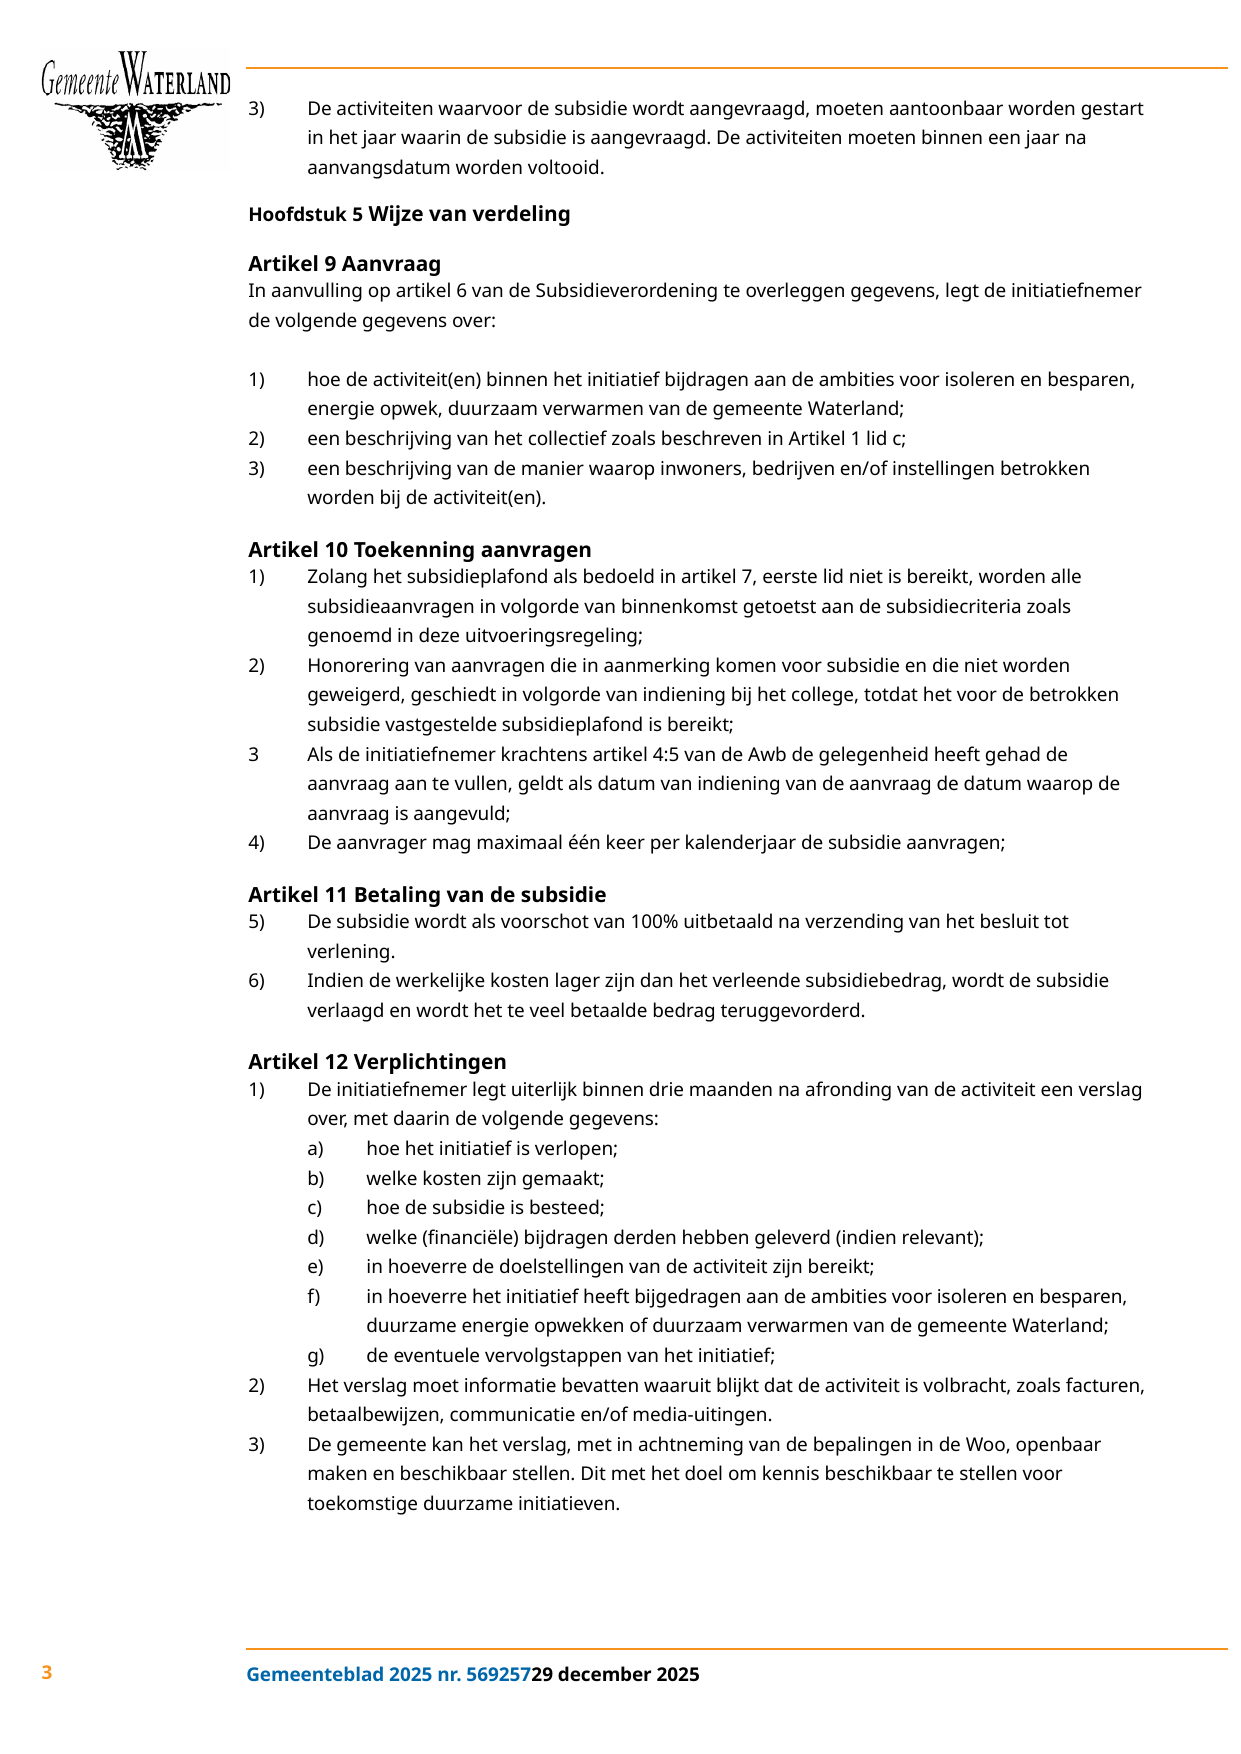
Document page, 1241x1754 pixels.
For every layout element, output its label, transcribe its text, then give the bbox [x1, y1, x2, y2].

text Artikel 9 Aanvraag [248, 249, 1152, 277]
list een beschrijving van de manier waarop inwoners, bedrijven en/of instellingen betrokken worden bij de activiteit(en). [248, 455, 1152, 510]
list hoe het initiatief is verlopen; [307, 1135, 1152, 1161]
list De activiteiten waarvoor de subsidie wordt aangevraagd, moeten aantoonbaar worden gestart in het jaar waarin de subsidie is aangevraagd. De activiteiten moeten binnen een jaar na aanvangsdatum worden voltooid. [248, 95, 1152, 180]
list hoe de subsidie is besteed; [307, 1194, 1152, 1220]
list Het verslag moet informatie bevatten waaruit blijkt dat de activiteit is volbracht, zoals facturen, betaalbewijzen, communicatie en/of media-uitingen. [248, 1372, 1152, 1427]
list Indien de werkelijke kosten lager zijn dan het verleende subsidiebedrag, wordt de subsidie verlaagd en wordt het te veel betaalde bedrag teruggevorderd. [248, 967, 1152, 1023]
list in hoeverre het initiatief heeft bijgedragen aan de ambities voor isoleren en besparen, duurzame energie opwekken of duurzaam verwarmen van de gemeente Waterland; [307, 1283, 1152, 1338]
text Hoofdstuk 5 Wijze van verdeling [248, 199, 1152, 228]
list De initiatiefnemer legt uiterlijk binnen drie maanden na afronding van de activiteit een verslag over, met daarin de volgende gegevens: [248, 1076, 1152, 1131]
list De aanvrager mag maximaal één keer per kalenderjaar de subsidie aanvragen; [248, 829, 1152, 855]
list Zolang het subsidieplafond als bedoeld in artikel 7, eerste lid niet is bereikt, worden alle subsidieaanvragen in volgorde van binnenkomst getoetst aan de subsidiecriteria zoals genoemd in deze uitvoeringsregeling; [248, 563, 1152, 648]
picture [41, 47, 231, 172]
list De gemeente kan het verslag, met in achtneming van de bepalingen in de Woo, openbaar maken en beschikbaar stellen. Dit met het doel om kennis beschikbaar te stellen voor toekomstige duurzame initiatieven. [248, 1431, 1152, 1516]
list Honorering van aanvragen die in aanmerking komen voor subsidie en die niet worden geweigerd, geschiedt in volgorde van indiening bij het college, totdat het voor de betrokken subsidie vastgestelde subsidieplafond is bereikt; [248, 652, 1152, 737]
list hoe de activiteit(en) binnen het initiatief bijdragen aan de ambities voor isoleren en besparen, energie opwek, duurzaam verwarmen van de gemeente Waterland; [248, 366, 1152, 421]
list Als de initiatiefnemer krachtens artikel 4:5 van de Awb de gelegenheid heeft gehad de aanvraag aan te vullen, geldt als datum van indiening van de aanvraag de datum waarop de aanvraag is aangevuld; [248, 741, 1152, 826]
text Artikel 11 Betaling van de subsidie [248, 880, 1152, 908]
list welke kosten zijn gemaakt; [307, 1165, 1152, 1190]
list in hoeverre de doelstellingen van de activiteit zijn bereikt; [307, 1253, 1152, 1279]
list welke (financiële) bijdragen derden hebben geleverd (indien relevant); [307, 1224, 1152, 1249]
text Artikel 10 Toekenning aanvragen [248, 535, 1152, 563]
list de eventuele vervolgstappen van het initiatief; [307, 1342, 1152, 1368]
text In aanvulling op artikel 6 van de Subsidieverordening te overleggen gegevens, legt de initiatiefnemer de volgende gegevens over: [248, 277, 1152, 333]
list een beschrijving van het collectief zoals beschreven in Artikel 1 lid c; [248, 425, 1152, 451]
text Artikel 12 Verplichtingen [248, 1047, 1152, 1076]
list De subsidie wordt als voorschot van 100% uitbetaald na verzending van het besluit tot verlening. [248, 908, 1152, 964]
